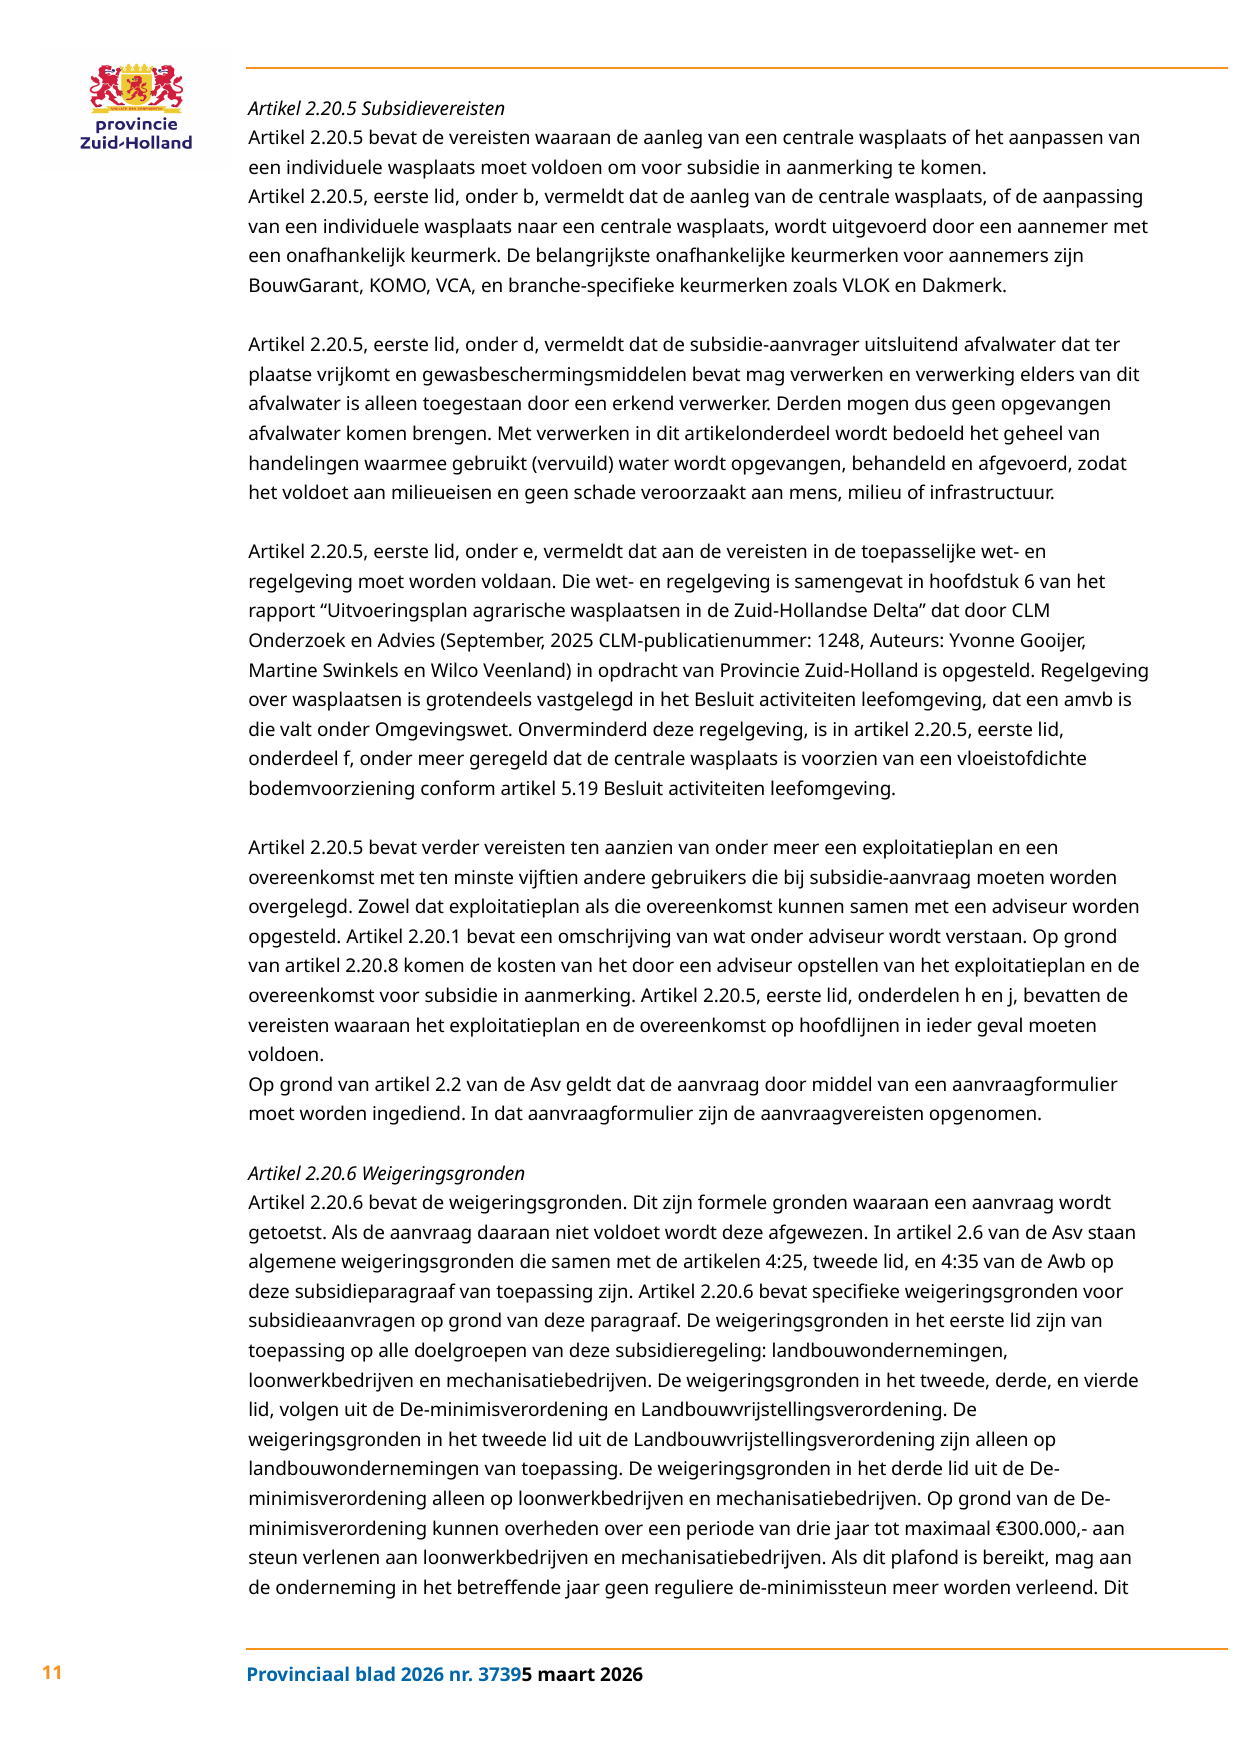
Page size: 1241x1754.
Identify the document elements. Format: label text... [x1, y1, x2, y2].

text Artikel 2.20.5, eerste lid, onder b, vermeldt dat de aanleg van de centrale wasplaats, of de aanpassing van een individuele wasplaats naar een centrale wasplaats, wordt uitgevoerd door een aannemer met een onafhankelijk keurmerk. De belangrijkste onafhankelijke keurmerken voor aannemers zijn BouwGarant, KOMO, VCA, en branche-specifieke keurmerken zoals VLOK en Dakmerk. [248, 183, 1152, 298]
text Artikel 2.20.6 Weigeringsgronden [248, 1160, 1152, 1186]
text Artikel 2.20.5 bevat verder vereisten ten aanzien van onder meer een exploitatieplan en een overeenkomst met ten minste vijftien andere gebruikers die bij subsidie-aanvraag moeten worden overgelegd. Zowel dat exploitatieplan als die overeenkomst kunnen samen met een adviseur worden opgesteld. Artikel 2.20.1 bevat een omschrijving van wat onder adviseur wordt verstaan. Op grond van artikel 2.20.8 komen de kosten van het door een adviseur opstellen van het exploitatieplan en de overeenkomst voor subsidie in aanmerking. Artikel 2.20.5, eerste lid, onderdelen h en j, bevatten de vereisten waaraan het exploitatieplan en de overeenkomst op hoofdlijnen in ieder geval moeten voldoen. [248, 834, 1152, 1067]
text Artikel 2.20.5 Subsidievereisten [248, 95, 1152, 121]
text Artikel 2.20.5, eerste lid, onder d, vermeldt dat de subsidie-aanvrager uitsluitend afvalwater dat ter plaatse vrijkomt en gewasbeschermingsmiddelen bevat mag verwerken en verwerking elders van dit afvalwater is alleen toegestaan door een erkend verwerker. Derden mogen dus geen opgevangen afvalwater komen brengen. Met verwerken in dit artikelonderdeel wordt bedoeld het geheel van handelingen waarmee gebruikt (vervuild) water wordt opgevangen, behandeld en afgevoerd, zodat het voldoet aan milieueisen en geen schade veroorzaakt aan mens, milieu of infrastructuur. [248, 331, 1152, 505]
text Artikel 2.20.6 bevat de weigeringsgronden. Dit zijn formele gronden waaraan een aanvraag wordt getoetst. Als de aanvraag daaraan niet voldoet wordt deze afgewezen. In artikel 2.6 van de Asv staan algemene weigeringsgronden die samen met de artikelen 4:25, tweede lid, en 4:35 van de Awb op deze subsidieparagraaf van toepassing zijn. Artikel 2.20.6 bevat specifieke weigeringsgronden voor subsidieaanvragen op grond van deze paragraaf. De weigeringsgronden in het eerste lid zijn van toepassing op alle doelgroepen van deze subsidieregeling: landbouwondernemingen, loonwerkbedrijven en mechanisatiebedrijven. De weigeringsgronden in het tweede, derde, en vierde lid, volgen uit de De-minimisverordening en Landbouwvrijstellingsverordening. De weigeringsgronden in het tweede lid uit de Landbouwvrijstellingsverordening zijn alleen op landbouwondernemingen van toepassing. De weigeringsgronden in het derde lid uit de De-minimisverordening alleen op loonwerkbedrijven en mechanisatiebedrijven. Op grond van de De-minimisverordening kunnen overheden over een periode van drie jaar tot maximaal €300.000,- aan steun verlenen aan loonwerkbedrijven en mechanisatiebedrijven. Als dit plafond is bereikt, mag aan de onderneming in het betreffende jaar geen reguliere de-minimissteun meer worden verleend. Dit [248, 1189, 1152, 1600]
text Op grond van artikel 2.2 van de Asv geldt dat de aanvraag door middel van een aanvraagformulier moet worden ingediend. In dat aanvraagformulier zijn de aanvraagvereisten opgenomen. [248, 1071, 1152, 1126]
text Artikel 2.20.5, eerste lid, onder e, vermeldt dat aan de vereisten in de toepasselijke wet- en regelgeving moet worden voldaan. Die wet- en regelgeving is samengevat in hoofdstuk 6 van het rapport “Uitvoeringsplan agrarische wasplaatsen in de Zuid-Hollandse Delta” dat door CLM Onderzoek en Advies (September, 2025 CLM-publicatienummer: 1248, Auteurs: Yvonne Gooijer, Martine Swinkels en Wilco Veenland) in opdracht van Provincie Zuid-Holland is opgesteld. Regelgeving over wasplaatsen is grotendeels vastgelegd in het Besluit activiteiten leefomgeving, dat een amvb is die valt onder Omgevingswet. Onverminderd deze regelgeving, is in artikel 2.20.5, eerste lid, onderdeel f, onder meer geregeld dat de centrale wasplaats is voorzien van een vloeistofdichte bodemvoorziening conform artikel 5.19 Besluit activiteiten leefomgeving. [248, 538, 1152, 801]
text Artikel 2.20.5 bevat de vereisten waaraan de aanleg van een centrale wasplaats of het aanpassen van een individuele wasplaats moet voldoen om voor subsidie in aanmerking te komen. [248, 124, 1152, 180]
picture [41, 47, 231, 172]
